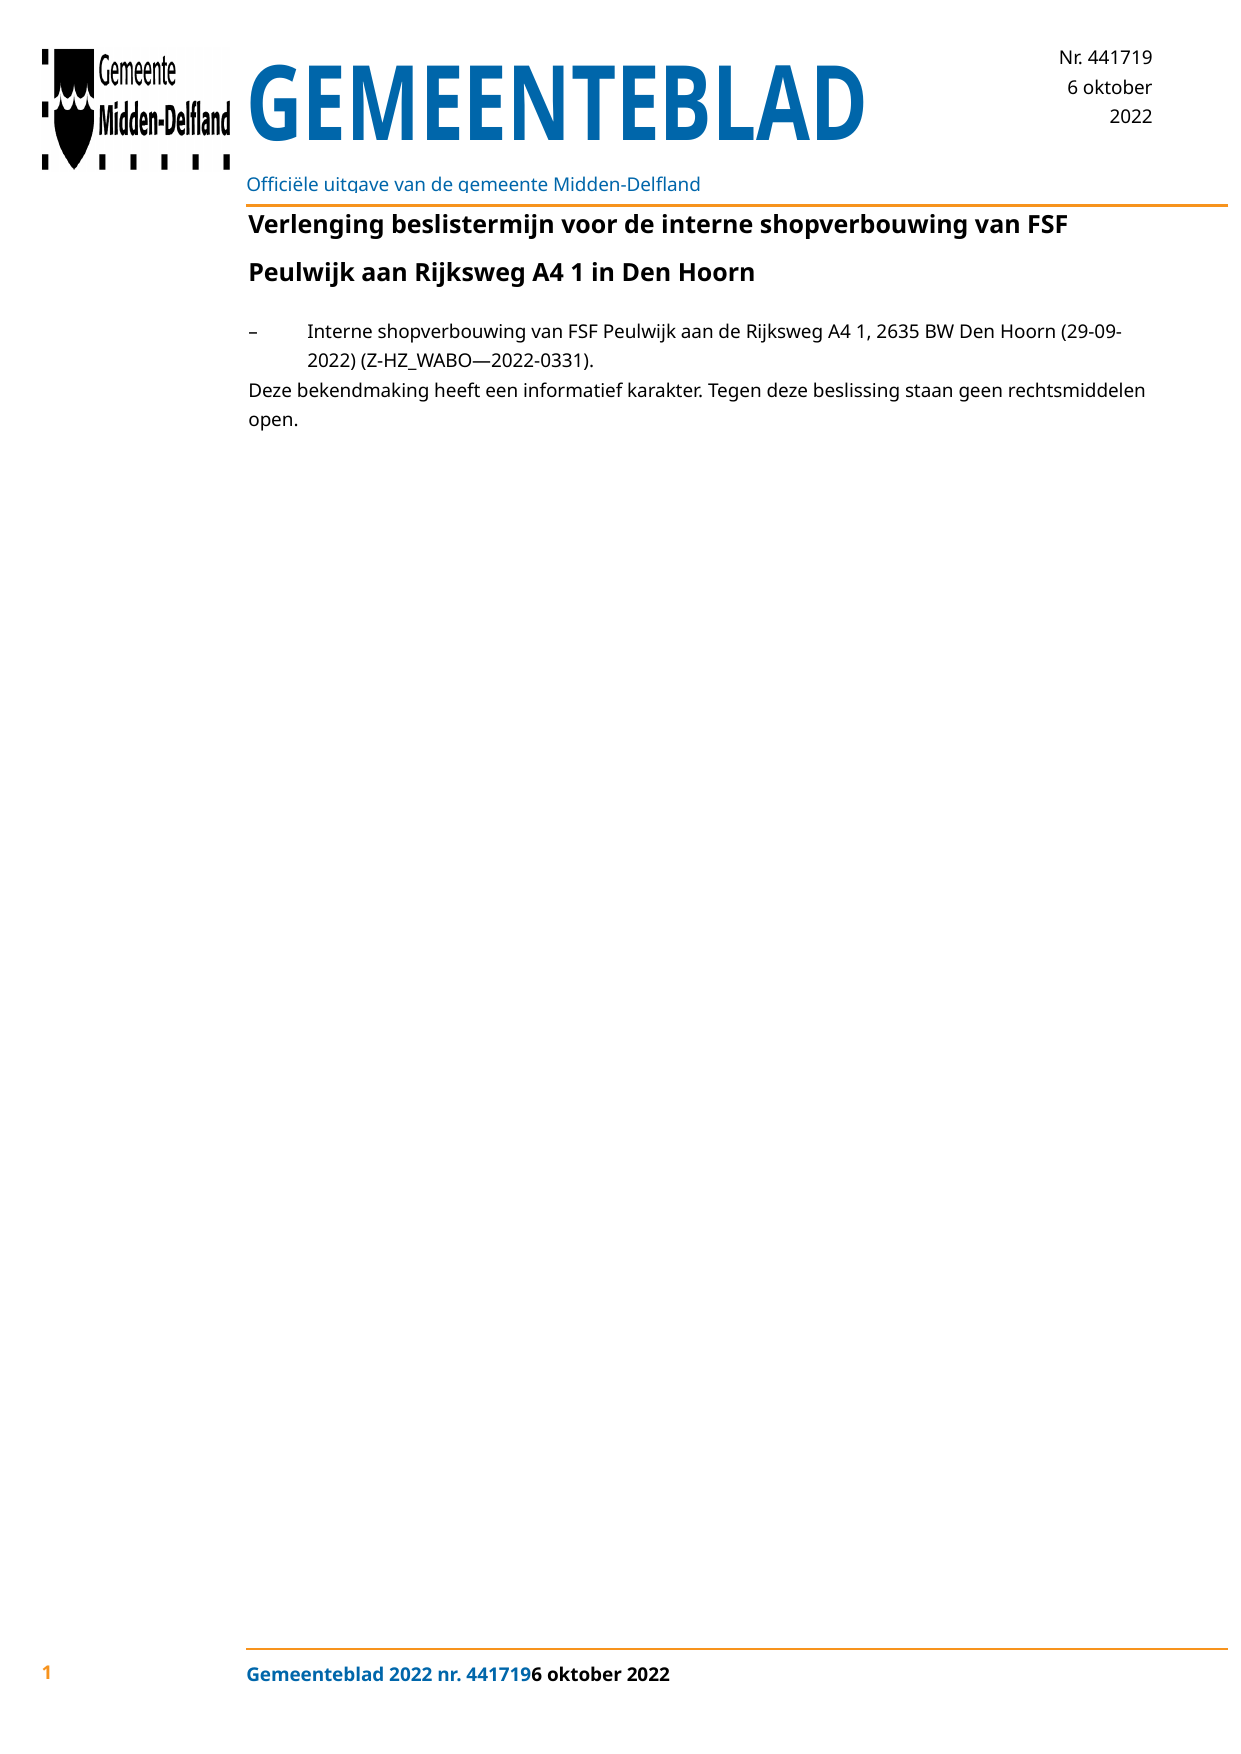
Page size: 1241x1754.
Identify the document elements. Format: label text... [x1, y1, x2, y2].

text Verlenging beslistermijn voor de interne shopverbouwing van FSF Peulwijk aan Rijksweg A4 1 in Den Hoorn [248, 207, 1152, 288]
list Interne shopverbouwing van FSF Peulwijk aan de Rijksweg A4 1, 2635 BW Den Hoorn (29-09-2022) (Z-HZ_WABO—2022-0331). [248, 318, 1152, 373]
picture [41, 47, 231, 172]
text Deze bekendmaking heeft een informatief karakter. Tegen deze beslissing staan geen rechtsmiddelen open. [248, 377, 1152, 432]
